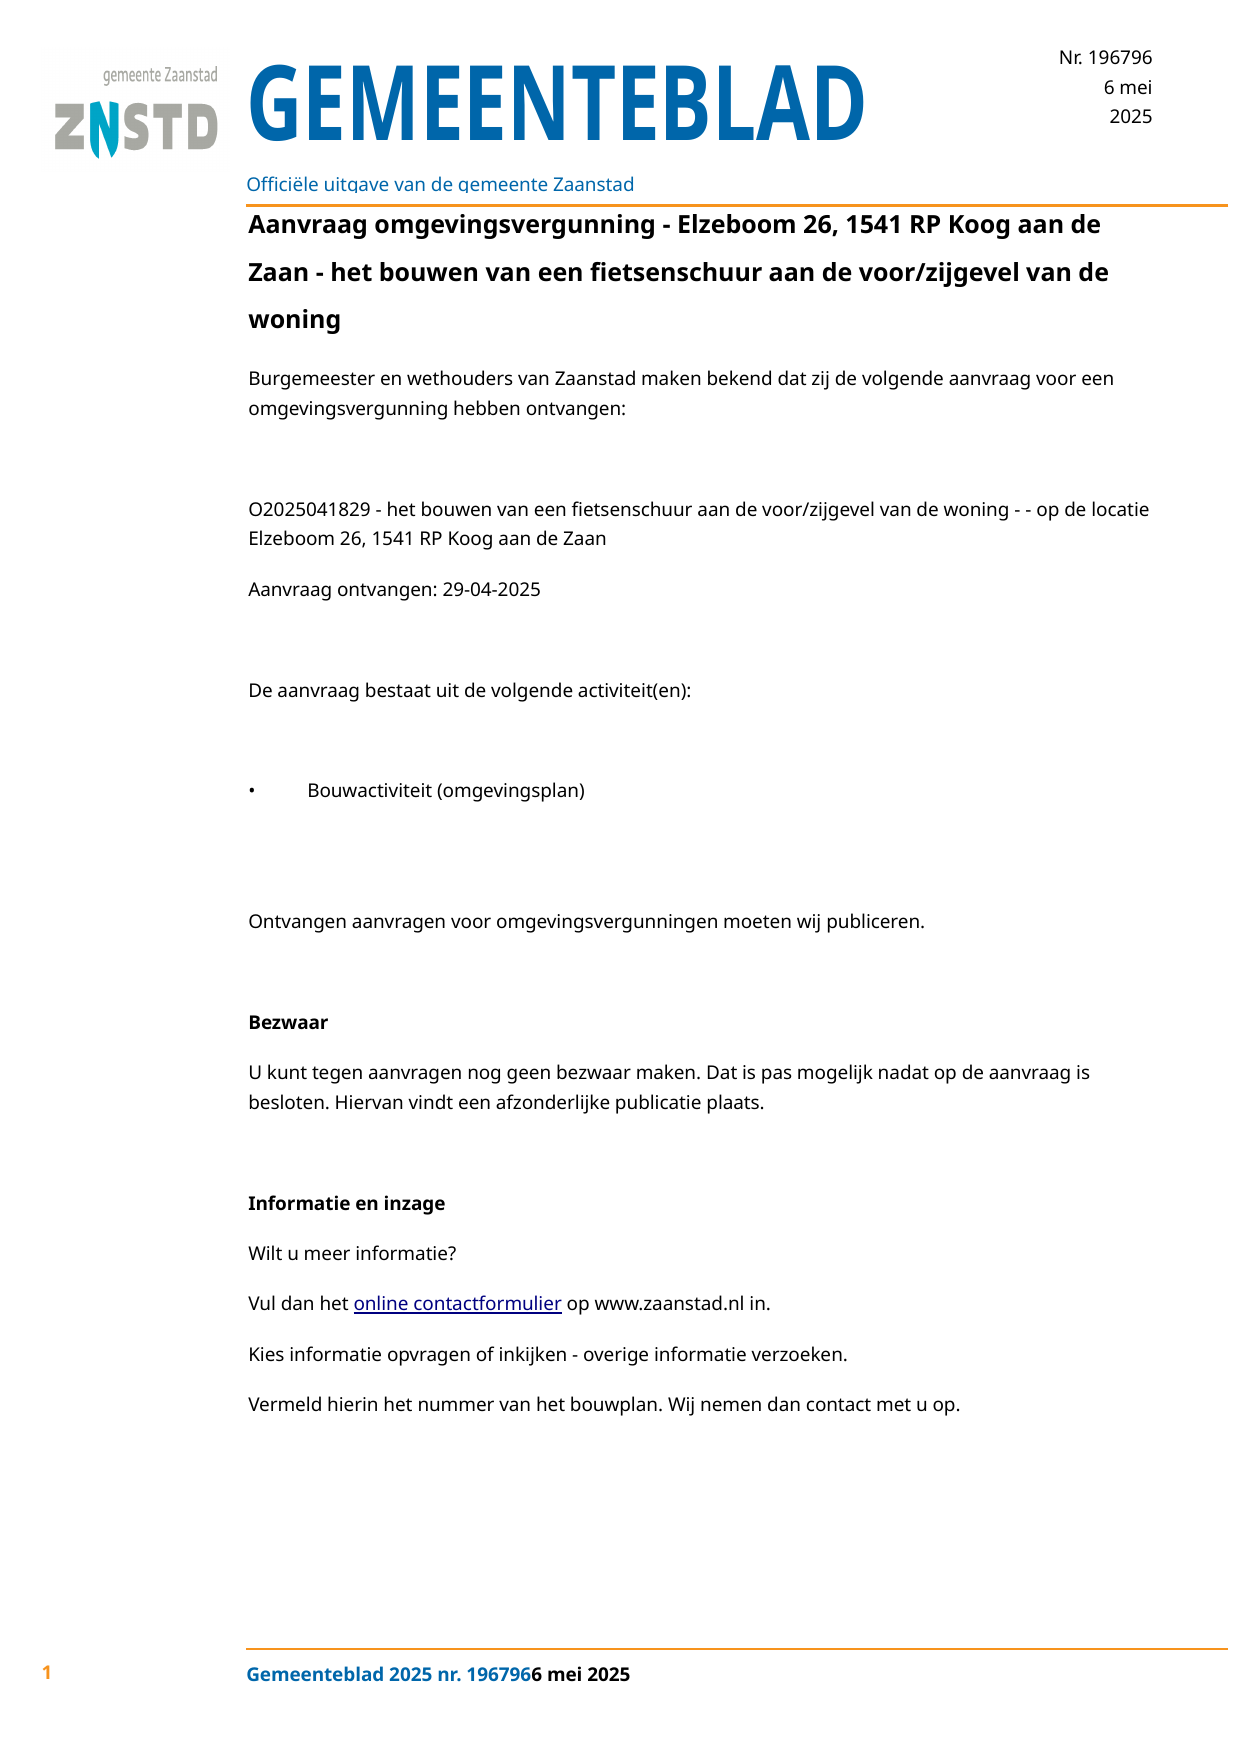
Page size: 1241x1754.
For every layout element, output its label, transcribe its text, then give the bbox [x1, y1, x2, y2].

text U kunt tegen aanvragen nog geen bezwaar maken. Dat is pas mogelijk nadat op de aanvraag is besloten. Hiervan vindt een afzonderlijke publicatie plaats. [248, 1059, 1152, 1114]
text Vermeld hierin het nummer van het bouwplan. Wij nemen dan contact met u op. [248, 1391, 1152, 1417]
text O2025041829 - het bouwen van een fietsenschuur aan de voor/zijgevel van de woning - - op de locatie Elzeboom 26, 1541 RP Koog aan de Zaan [248, 496, 1152, 551]
picture [41, 47, 231, 172]
text Informatie en inzage [248, 1190, 1152, 1215]
text Aanvraag ontvangen: 29-04-2025 [248, 576, 1152, 602]
text Aanvraag omgevingsvergunning - Elzeboom 26, 1541 RP Koog aan de Zaan - het bouwen van een fietsenschuur aan de voor/zijgevel van de woning [248, 207, 1152, 336]
text Wilt u meer informatie? [248, 1240, 1152, 1266]
text Vul dan het online contactformulier op www.zaanstad.nl in. [248, 1291, 1152, 1316]
text Ontvangen aanvragen voor omgevingsvergunningen moeten wij publiceren. [248, 908, 1152, 934]
text Kies informatie opvragen of inkijken - overige informatie verzoeken. [248, 1341, 1152, 1367]
list Bouwactiviteit (omgevingsplan) [248, 778, 1152, 803]
text De aanvraag bestaat uit de volgende activiteit(en): [248, 677, 1152, 702]
text Bezwaar [248, 1009, 1152, 1034]
text Burgemeester en wethouders van Zaanstad maken bekend dat zij de volgende aanvraag voor een omgevingsvergunning hebben ontvangen: [248, 366, 1152, 421]
